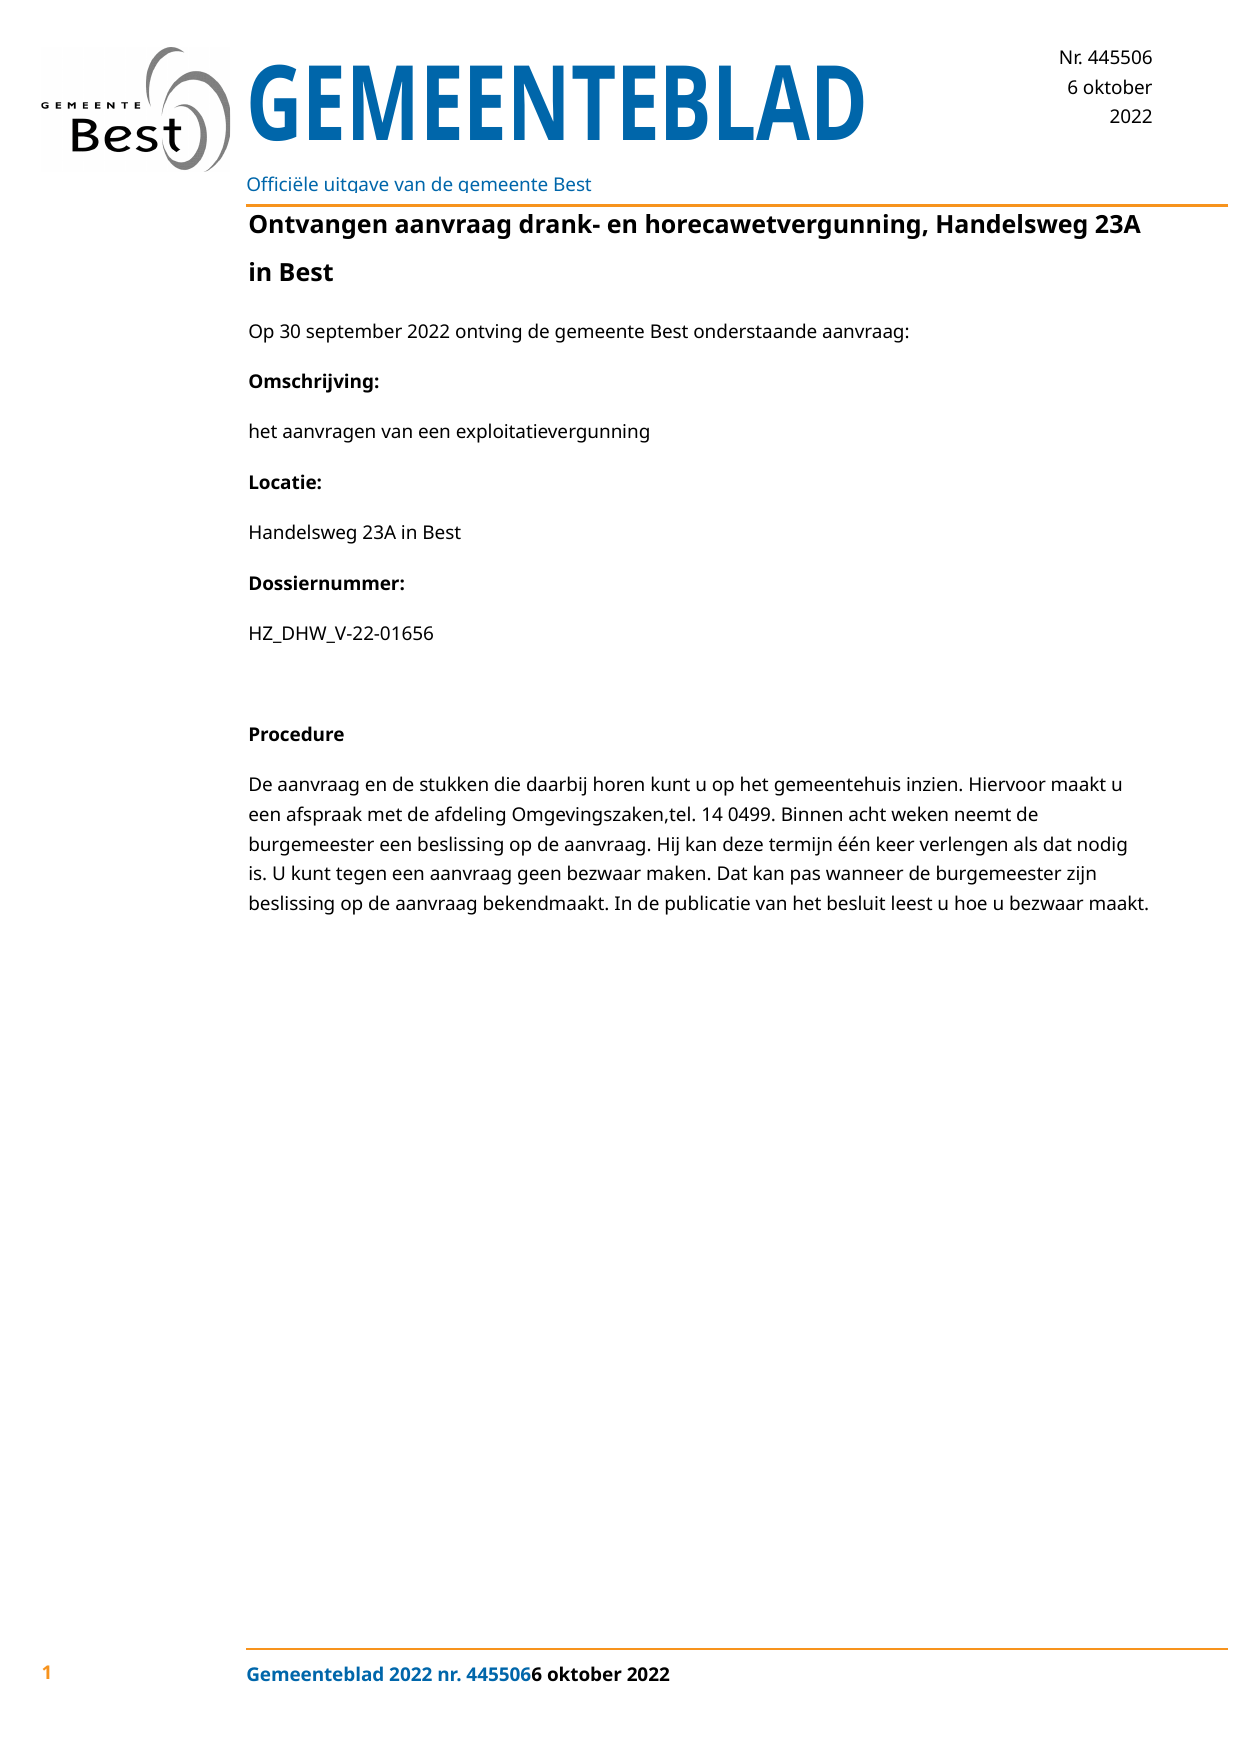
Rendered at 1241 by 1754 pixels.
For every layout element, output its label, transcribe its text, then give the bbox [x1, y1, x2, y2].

text Ontvangen aanvraag drank- en horecawetvergunning, Handelsweg 23A in Best [248, 207, 1152, 288]
picture [41, 47, 231, 172]
text het aanvragen van een exploitatievergunning [248, 419, 1152, 444]
text Locatie: [248, 469, 1152, 495]
text Omschrijving: [248, 368, 1152, 394]
text Dossiernummer: [248, 570, 1152, 596]
text HZ_DHW_V-22-01656 [248, 620, 1152, 646]
text De aanvraag en de stukken die daarbij horen kunt u op het gemeentehuis inzien. Hiervoor maakt u een afspraak met de afdeling Omgevingszaken,tel. 14 0499. Binnen acht weken neemt de burgemeester een beslissing op de aanvraag. Hij kan deze termijn één keer verlengen als dat nodig is. U kunt tegen een aanvraag geen bezwaar maken. Dat kan pas wanneer de burgemeester zijn beslissing op de aanvraag bekendmaakt. In de publicatie van het besluit leest u hoe u bezwaar maakt. [248, 772, 1152, 916]
text Procedure [248, 721, 1152, 747]
text Handelsweg 23A in Best [248, 519, 1152, 545]
text Op 30 september 2022 ontving de gemeente Best onderstaande aanvraag: [248, 318, 1152, 344]
